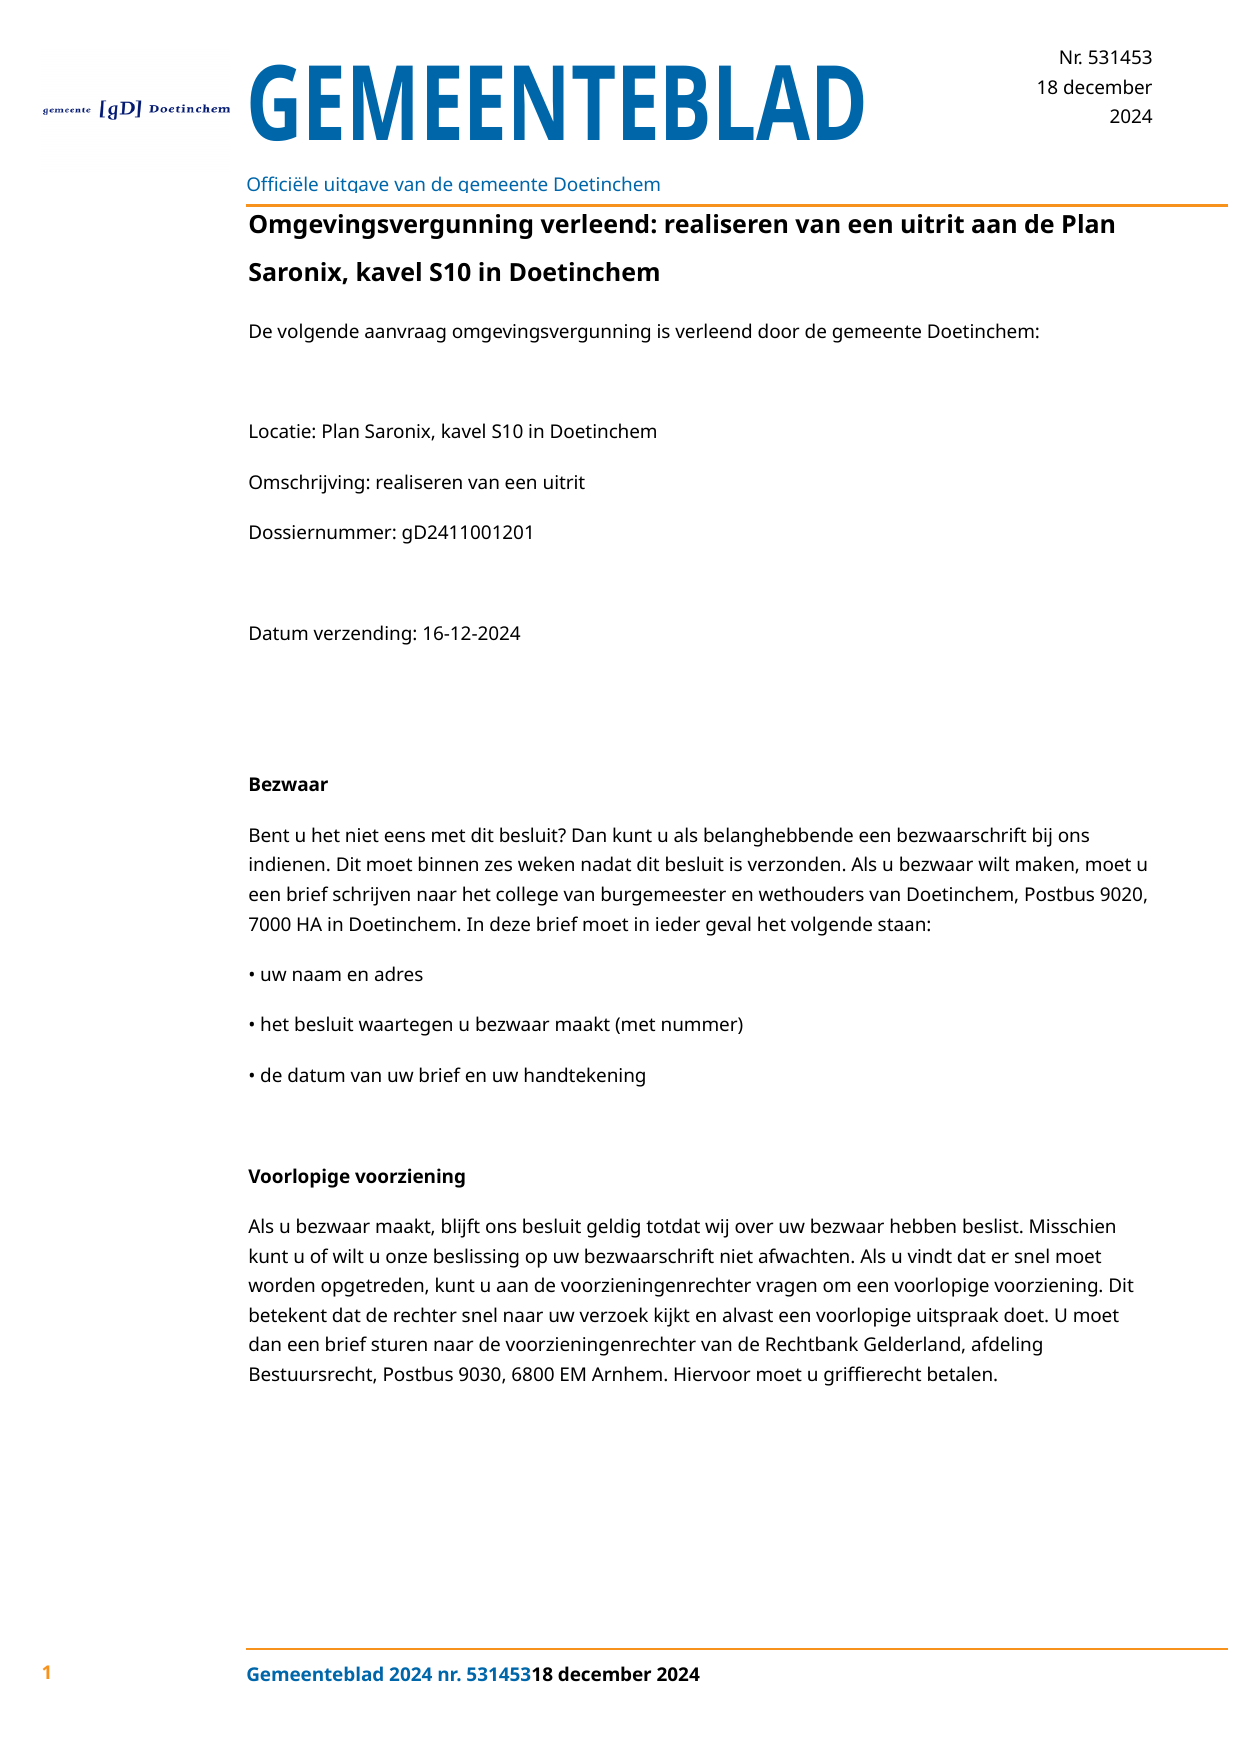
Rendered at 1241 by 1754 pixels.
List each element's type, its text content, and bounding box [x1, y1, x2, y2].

text Bezwaar [248, 772, 1152, 797]
text Als u bezwaar maakt, blijft ons besluit geldig totdat wij over uw bezwaar hebben beslist. Misschien kunt u of wilt u onze beslissing op uw bezwaarschrift niet afwachten. Als u vindt dat er snel moet worden opgetreden, kunt u aan de voorzieningenrechter vragen om een voorlopige voorziening. Dit betekent dat de rechter snel naar uw verzoek kijkt en alvast een voorlopige uitspraak doet. U moet dan een brief sturen naar de voorzieningenrechter van de Rechtbank Gelderland, afdeling Bestuursrecht, Postbus 9030, 6800 EM Arnhem. Hiervoor moet u griffierecht betalen. [248, 1213, 1152, 1387]
text De volgende aanvraag omgevingsvergunning is verleend door de gemeente Doetinchem: [248, 318, 1152, 344]
text Voorlopige voorziening [248, 1163, 1152, 1189]
text • het besluit waartegen u bezwaar maakt (met nummer) [248, 1012, 1152, 1037]
text • uw naam en adres [248, 961, 1152, 987]
text Omgevingsvergunning verleend: realiseren van een uitrit aan de Plan Saronix, kavel S10 in Doetinchem [248, 207, 1152, 288]
text Dossiernummer: gD2411001201 [248, 519, 1152, 545]
text Bent u het niet eens met dit besluit? Dan kunt u als belanghebbende een bezwaarschrift bij ons indienen. Dit moet binnen zes weken nadat dit besluit is verzonden. Als u bezwaar wilt maken, moet u een brief schrijven naar het college van burgemeester en wethouders van Doetinchem, Postbus 9020, 7000 HA in Doetinchem. In deze brief moet in ieder geval het volgende staan: [248, 822, 1152, 937]
text Omschrijving: realiseren van een uitrit [248, 469, 1152, 495]
text • de datum van uw brief en uw handtekening [248, 1062, 1152, 1088]
text Datum verzending: 16-12-2024 [248, 620, 1152, 646]
picture [41, 47, 231, 172]
text Locatie: Plan Saronix, kavel S10 in Doetinchem [248, 419, 1152, 444]
